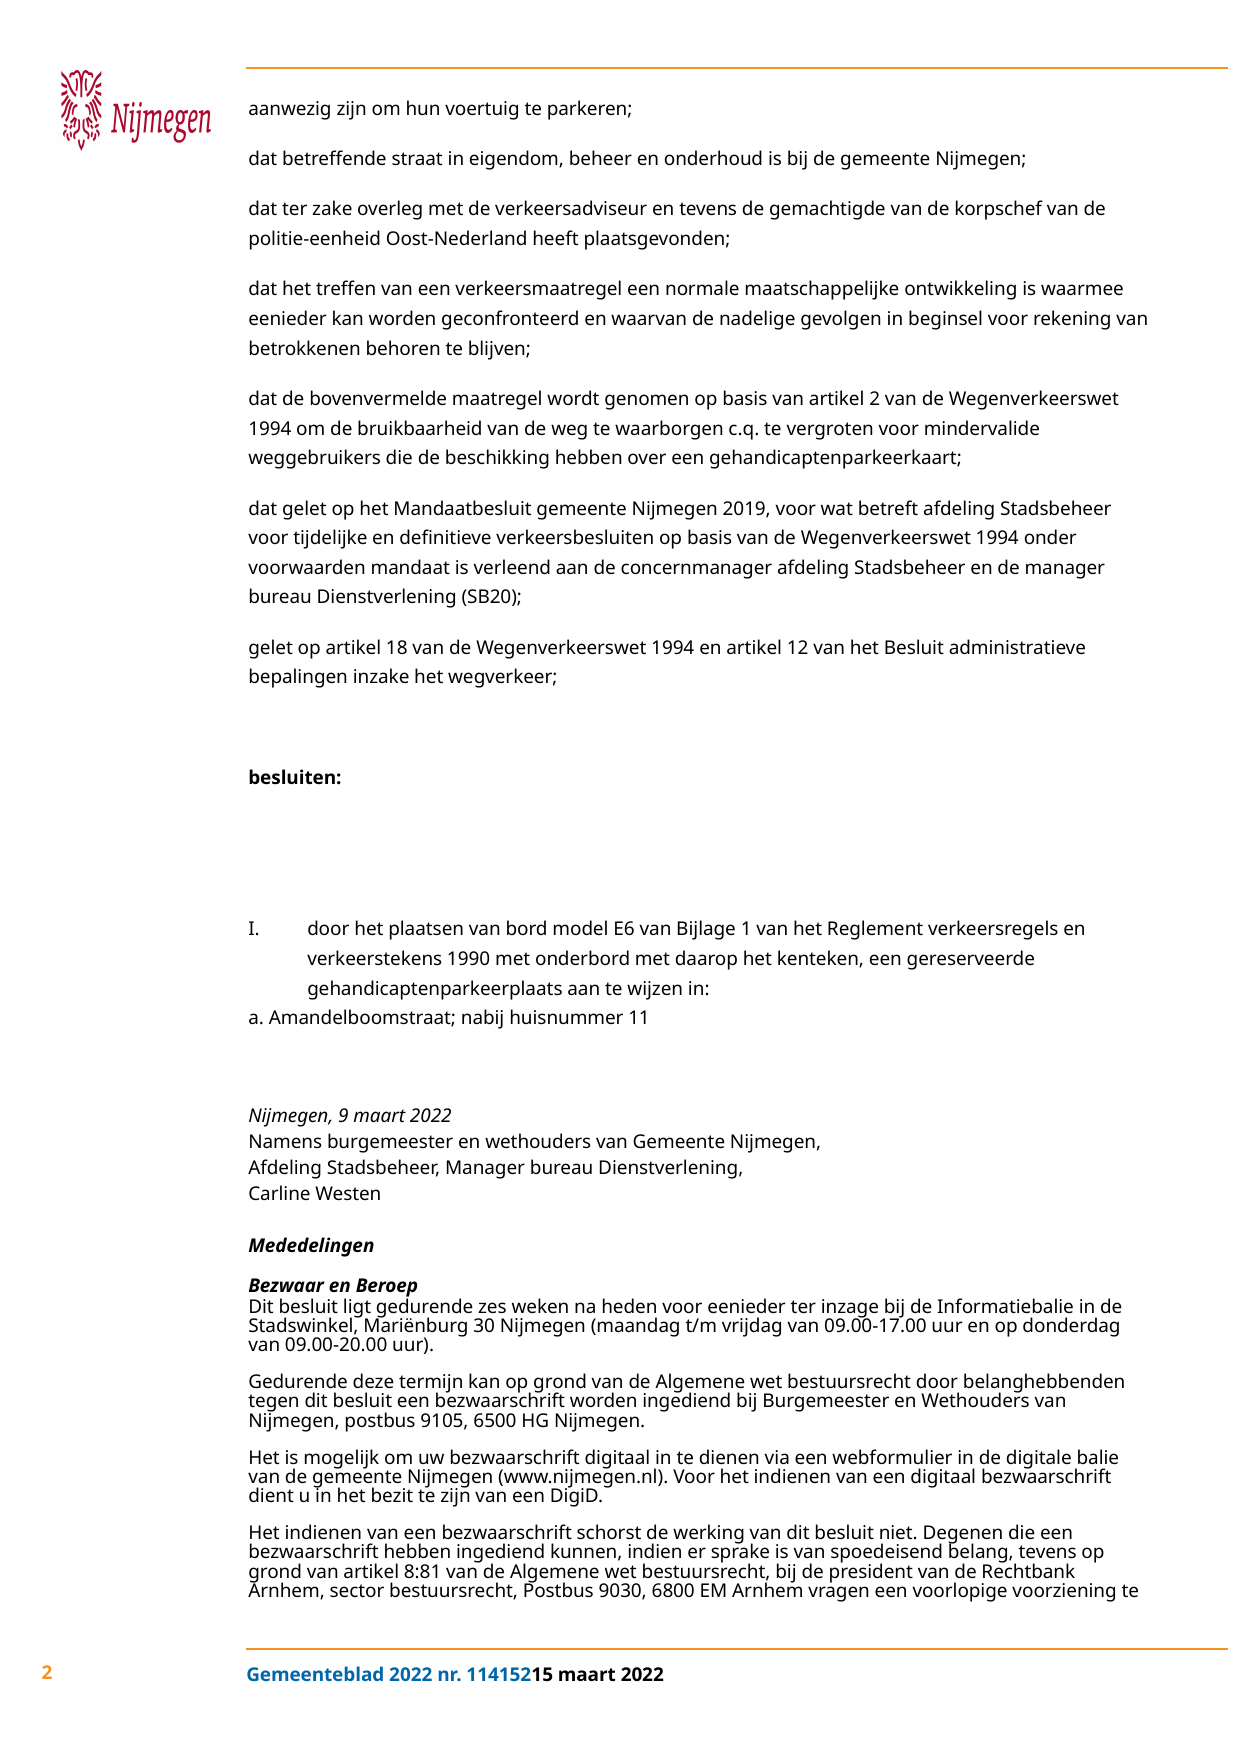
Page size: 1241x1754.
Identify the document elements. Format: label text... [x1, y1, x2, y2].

text Bezwaar en Beroep [248, 1272, 1152, 1298]
list door het plaatsen van bord model E6 van Bijlage 1 van het Reglement verkeersregels en verkeerstekens 1990 met onderbord met daarop het kenteken, een gereserveerde gehandicaptenparkeerplaats aan te wijzen in: [248, 916, 1152, 1001]
text dat betreffende straat in eigendom, beheer en onderhoud is bij de gemeente Nijmegen; [248, 145, 1152, 171]
text Dit besluit ligt gedurende zes weken na heden voor eenieder ter inzage bij de Informatiebalie in de Stadswinkel, Mariënburg 30 Nijmegen (maandag t/m vrijdag van 09.00-17.00 uur en op donderdag van 09.00-20.00 uur). [248, 1298, 1152, 1356]
text a. Amandelboomstraat; nabij huisnummer 11 [248, 1004, 1152, 1030]
text Gedurende deze termijn kan op grond van de Algemene wet bestuursrecht door belanghebbenden tegen dit besluit een bezwaarschrift worden ingediend bij Burgemeester en Wethouders van Nijmegen, postbus 9105, 6500 HG Nijmegen. [248, 1373, 1152, 1431]
text Mededelingen [248, 1233, 1152, 1258]
text Het is mogelijk om uw bezwaarschrift digitaal in te dienen via een webformulier in de digitale balie van de gemeente Nijmegen (www.nijmegen.nl). Voor het indienen van een digitaal bezwaarschrift dient u in het bezit te zijn van een DigiD. [248, 1449, 1152, 1507]
text dat ter zake overleg met de verkeersadviseur en tevens de gemachtigde van de korpschef van de politie-eenheid Oost-Nederland heeft plaatsgevonden; [248, 196, 1152, 251]
text dat het treffen van een verkeersmaatregel een normale maatschappelijke ontwikkeling is waarmee eenieder kan worden geconfronteerd en waarvan de nadelige gevolgen in beginsel voor rekening van betrokkenen behoren te blijven; [248, 276, 1152, 361]
text aanwezig zijn om hun voertuig te parkeren; [248, 95, 1152, 121]
picture [41, 47, 231, 172]
text Afdeling Stadsbeheer, Manager bureau Dienstverlening, [248, 1154, 1152, 1180]
text gelet op artikel 18 van de Wegenverkeerswet 1994 en artikel 12 van het Besluit administratieve bepalingen inzake het wegverkeer; [248, 634, 1152, 689]
text Namens burgemeester en wethouders van Gemeente Nijmegen, [248, 1128, 1152, 1154]
text Het indienen van een bezwaarschrift schorst de werking van dit besluit niet. Degenen die een bezwaarschrift hebben ingediend kunnen, indien er sprake is van spoedeisend belang, tevens op grond van artikel 8:81 van de Algemene wet bestuursrecht, bij de president van de Rechtbank Arnhem, sector bestuursrecht, Postbus 9030, 6800 EM Arnhem vragen een voorlopige voorziening te [248, 1524, 1152, 1601]
text dat de bovenvermelde maatregel wordt genomen op basis van artikel 2 van de Wegenverkeerswet 1994 om de bruikbaarheid van de weg te waarborgen c.q. te vergroten voor mindervalide weggebruikers die de beschikking hebben over een gehandicaptenparkeerkaart; [248, 385, 1152, 470]
text besluiten: [248, 764, 1152, 790]
text Carline Westen [248, 1180, 1152, 1206]
text Nijmegen, 9 maart 2022 [248, 1103, 1152, 1128]
text dat gelet op het Mandaatbesluit gemeente Nijmegen 2019, voor wat betreft afdeling Stadsbeheer voor tijdelijke en definitieve verkeersbesluiten op basis van de Wegenverkeerswet 1994 onder voorwaarden mandaat is verleend aan de concernmanager afdeling Stadsbeheer en de manager bureau Dienstverlening (SB20); [248, 495, 1152, 609]
